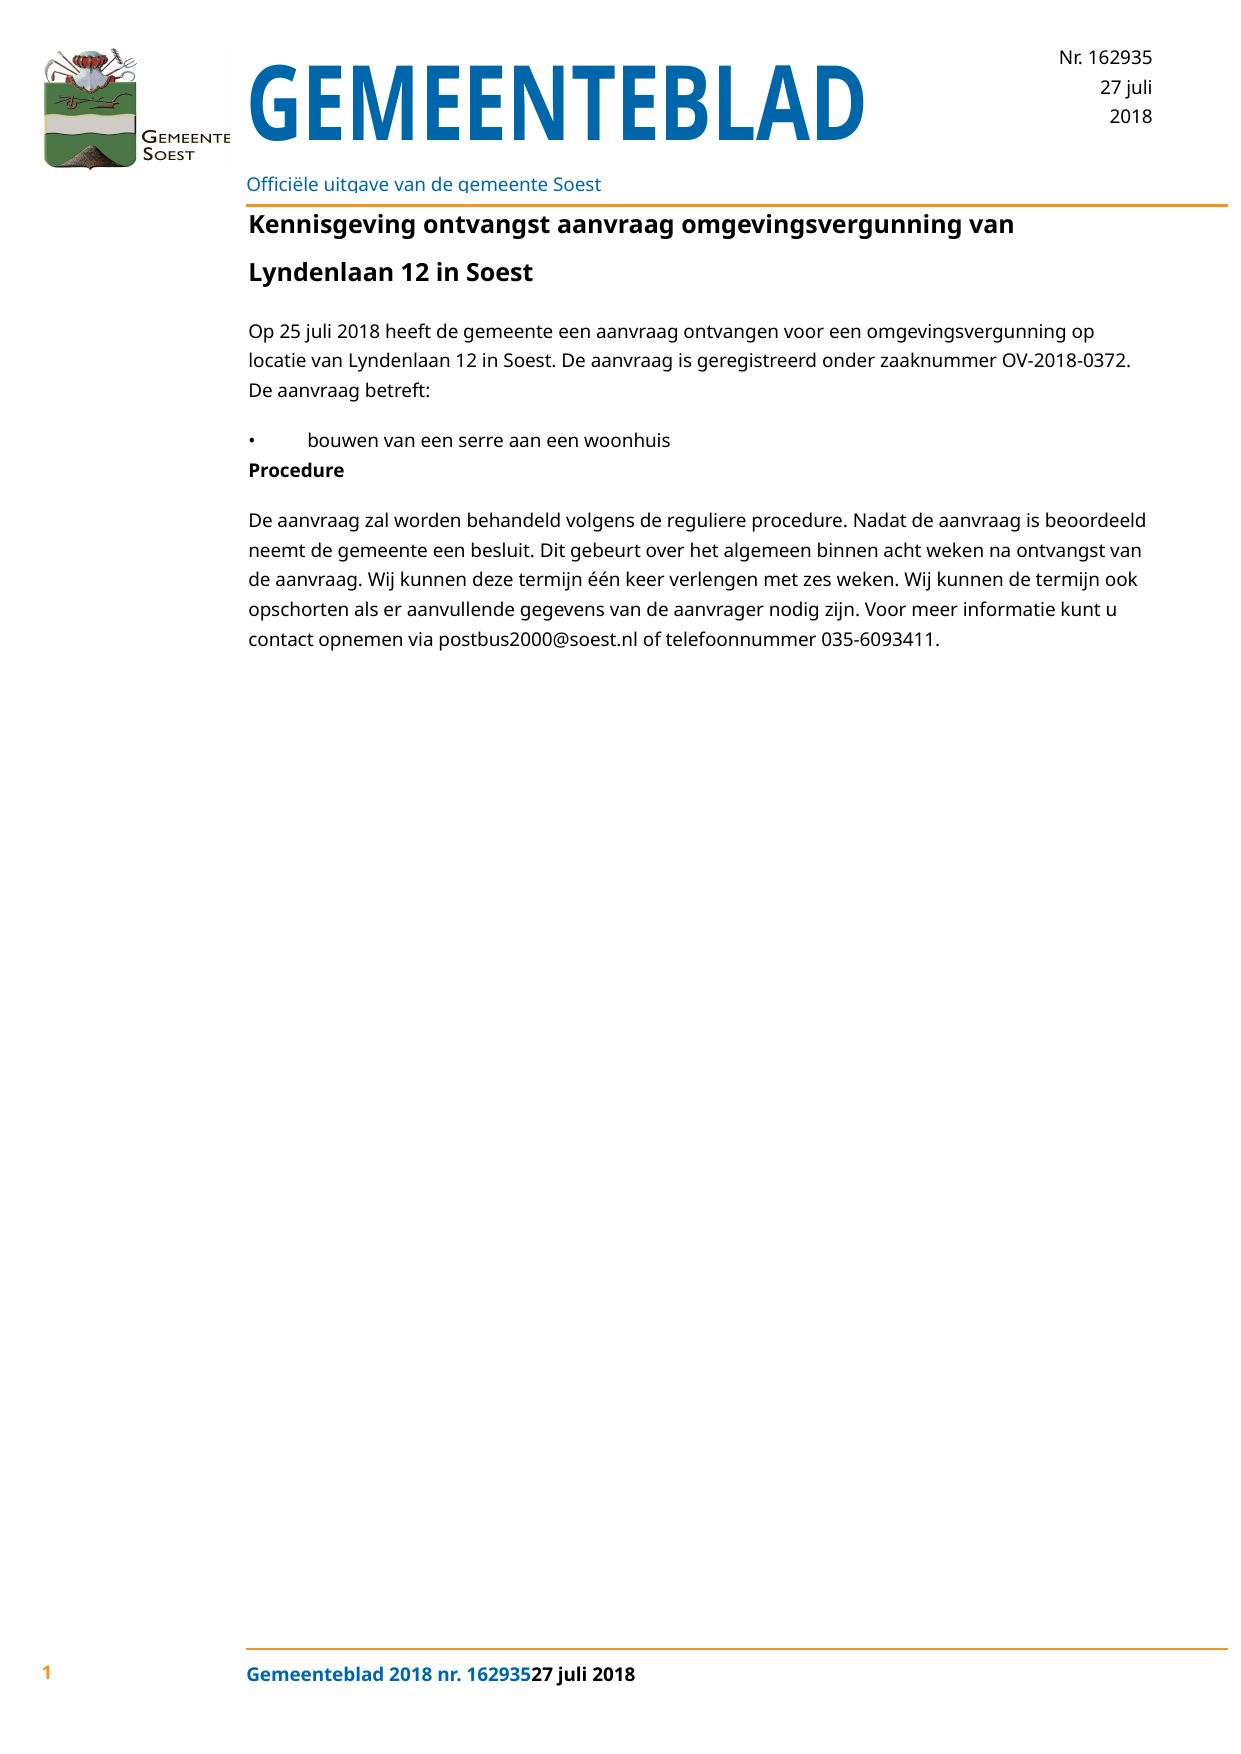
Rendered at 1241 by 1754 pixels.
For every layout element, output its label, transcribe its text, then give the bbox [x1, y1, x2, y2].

text Procedure [248, 457, 1152, 483]
text Kennisgeving ontvangst aanvraag omgevingsvergunning van Lyndenlaan 12 in Soest [248, 207, 1152, 288]
picture [41, 47, 231, 172]
list bouwen van een serre aan een woonhuis [248, 427, 1152, 453]
text Op 25 juli 2018 heeft de gemeente een aanvraag ontvangen voor een omgevingsvergunning op locatie van Lyndenlaan 12 in Soest. De aanvraag is geregistreerd onder zaaknummer OV-2018-0372. De aanvraag betreft: [248, 318, 1152, 403]
text De aanvraag zal worden behandeld volgens de reguliere procedure. Nadat de aanvraag is beoordeeld neemt de gemeente een besluit. Dit gebeurt over het algemeen binnen acht weken na ontvangst van de aanvraag. Wij kunnen deze termijn één keer verlengen met zes weken. Wij kunnen de termijn ook opschorten als er aanvullende gegevens van de aanvrager nodig zijn. Voor meer informatie kunt u contact opnemen via postbus2000@soest.nl of telefoonnummer 035-6093411. [248, 507, 1152, 652]
